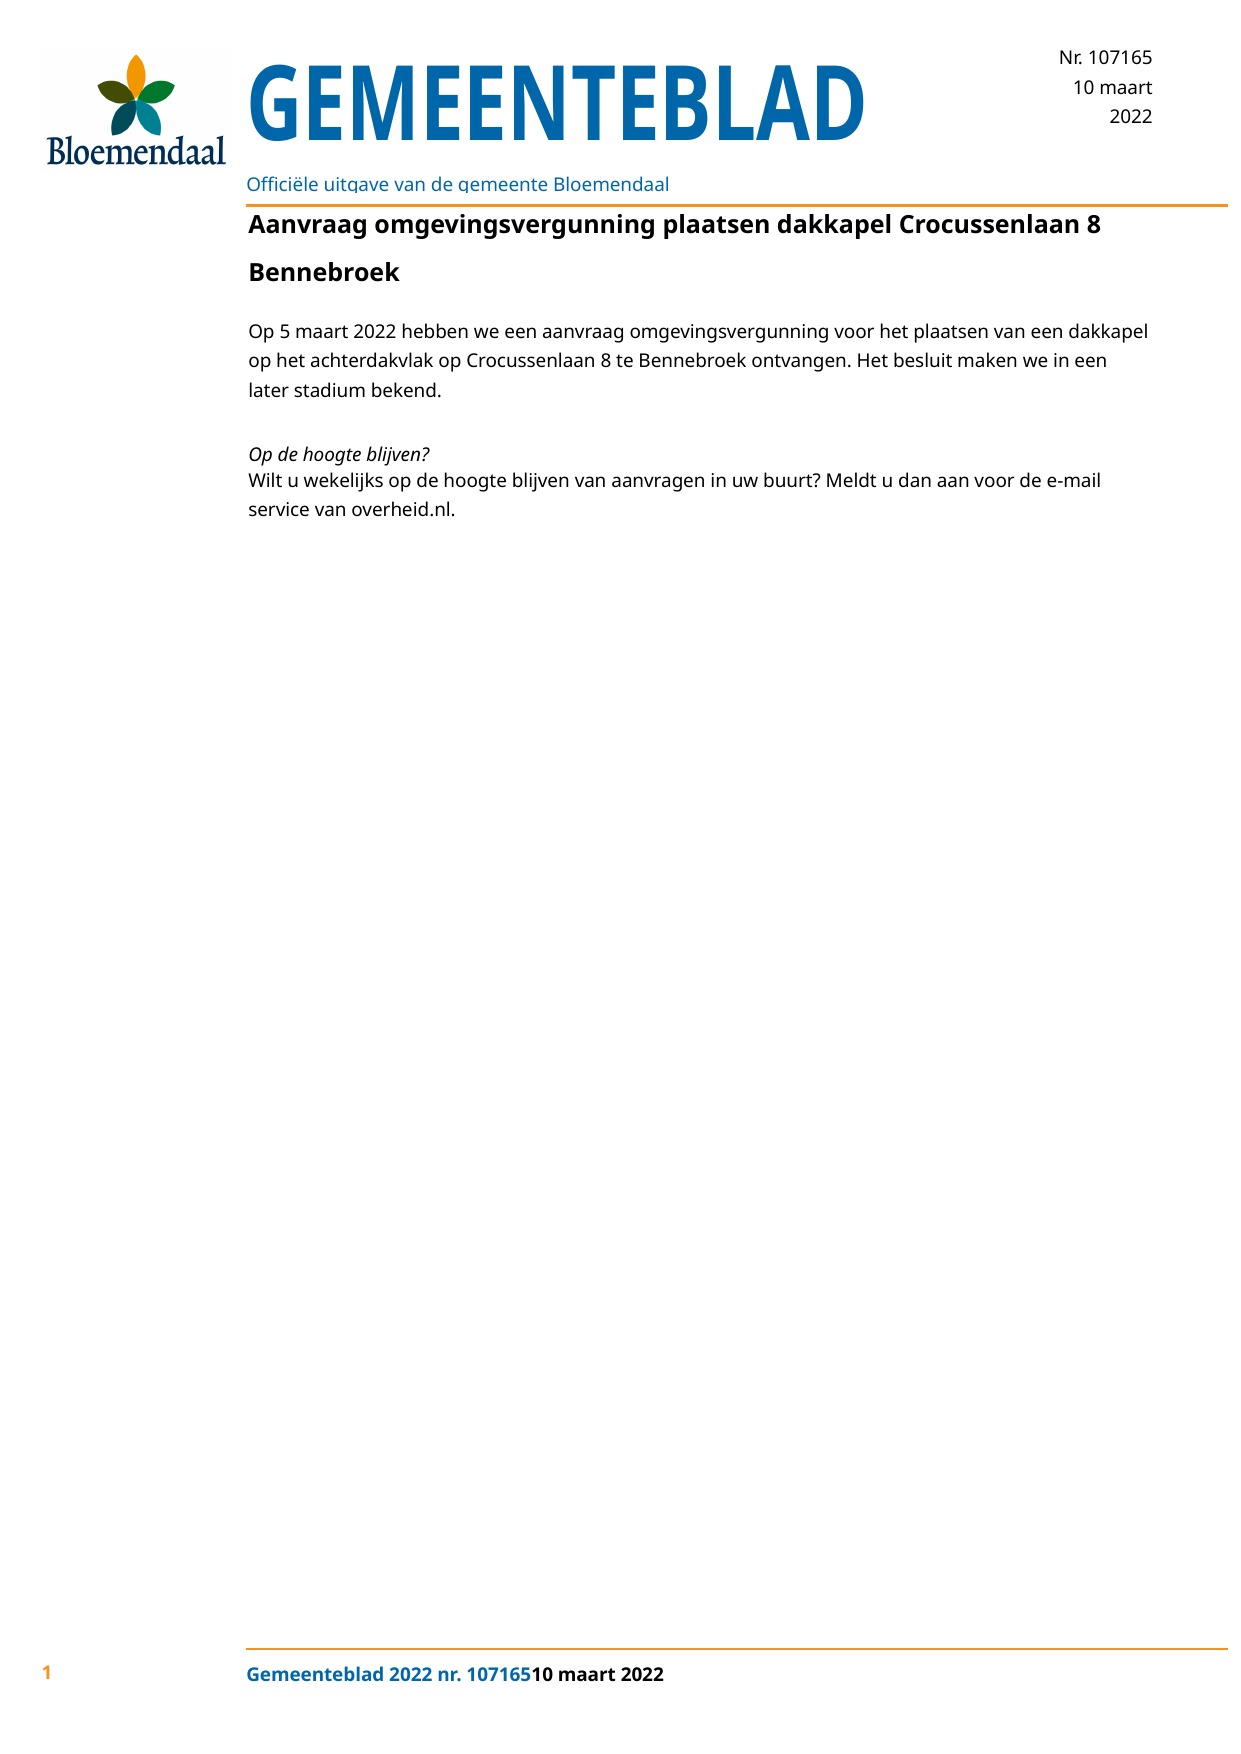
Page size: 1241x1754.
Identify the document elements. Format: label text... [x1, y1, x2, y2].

text Wilt u wekelijks op de hoogte blijven van aanvragen in uw buurt? Meldt u dan aan voor de e-mail service van overheid.nl. [248, 467, 1152, 522]
text Op de hoogte blijven? [248, 441, 1152, 467]
text Aanvraag omgevingsvergunning plaatsen dakkapel Crocussenlaan 8 Bennebroek [248, 207, 1152, 288]
picture [41, 47, 231, 172]
text Op 5 maart 2022 hebben we een aanvraag omgevingsvergunning voor het plaatsen van een dakkapel op het achterdakvlak op Crocussenlaan 8 te Bennebroek ontvangen. Het besluit maken we in een later stadium bekend. [248, 318, 1152, 403]
